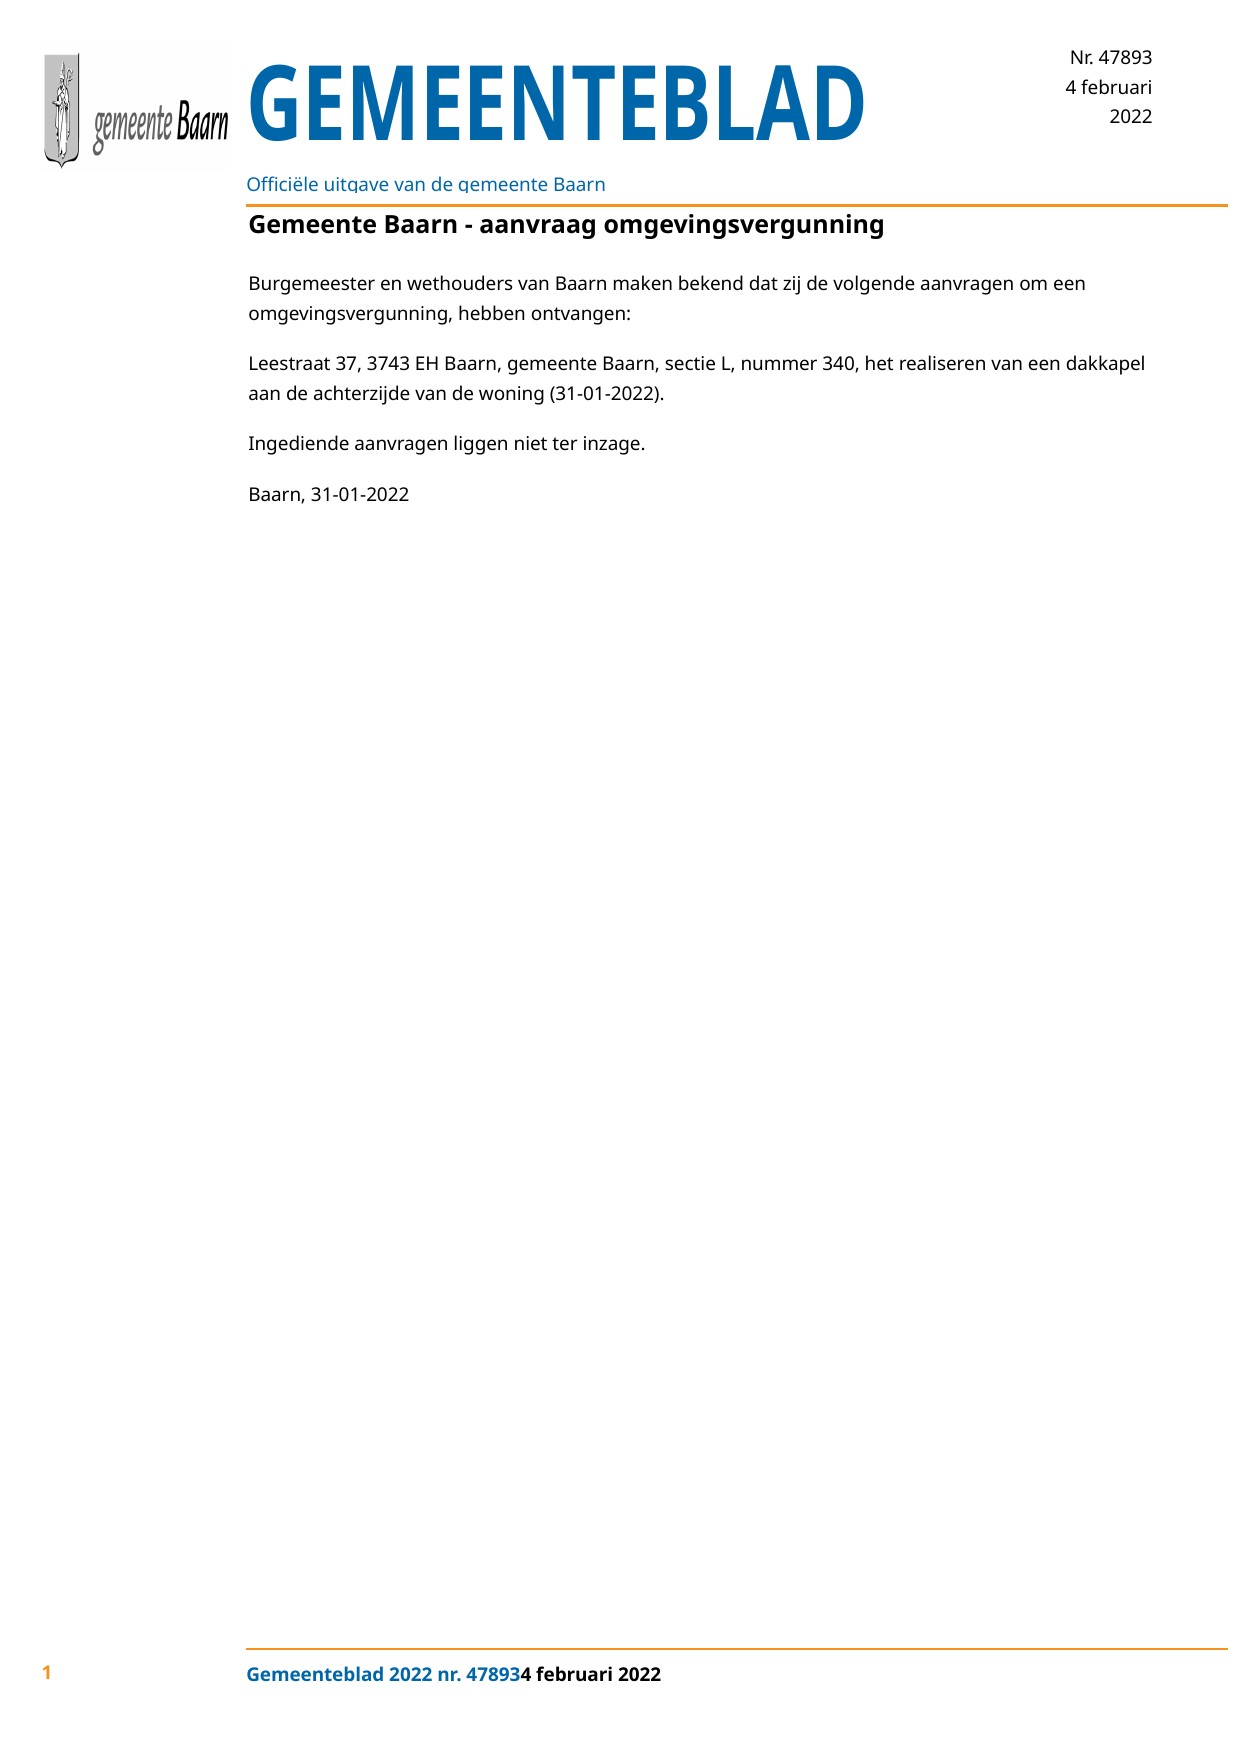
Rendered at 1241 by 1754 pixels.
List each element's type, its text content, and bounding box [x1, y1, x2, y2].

text Baarn, 31-01-2022 [248, 481, 1152, 506]
picture [41, 47, 231, 172]
text Ingediende aanvragen liggen niet ter inzage. [248, 430, 1152, 456]
text Burgemeester en wethouders van Baarn maken bekend dat zij de volgende aanvragen om een omgevingsvergunning, hebben ontvangen: [248, 270, 1152, 326]
text Leestraat 37, 3743 EH Baarn, gemeente Baarn, sectie L, nummer 340, het realiseren van een dakkapel aan de achterzijde van de woning (31-01-2022). [248, 350, 1152, 406]
text Gemeente Baarn - aanvraag omgevingsvergunning [248, 207, 1152, 241]
